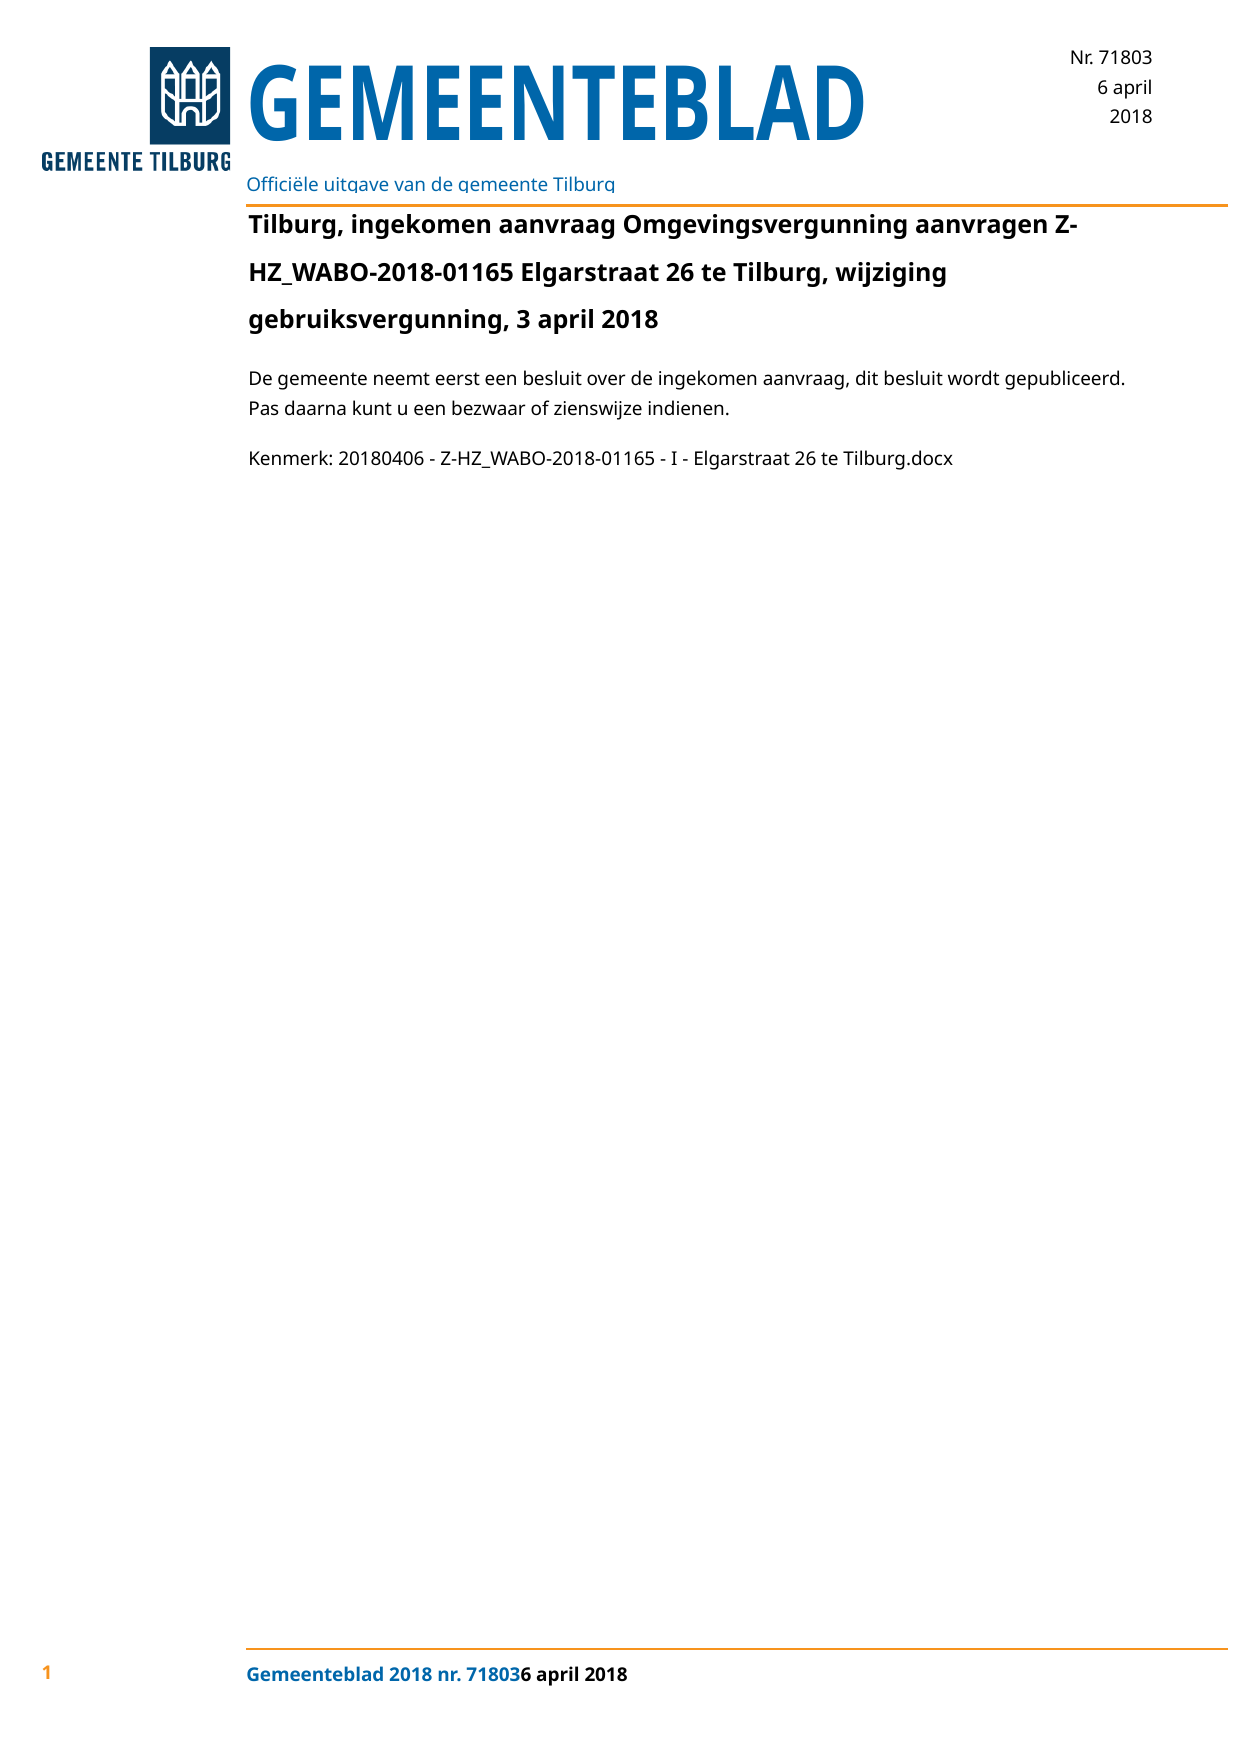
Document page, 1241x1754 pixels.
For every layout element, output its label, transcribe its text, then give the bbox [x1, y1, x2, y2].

text De gemeente neemt eerst een besluit over de ingekomen aanvraag, dit besluit wordt gepubliceerd. Pas daarna kunt u een bezwaar of zienswijze indienen. [248, 366, 1152, 421]
picture [41, 47, 231, 172]
text Tilburg, ingekomen aanvraag Omgevingsvergunning aanvragen Z-HZ_WABO-2018-01165 Elgarstraat 26 te Tilburg, wijziging gebruiksvergunning, 3 april 2018 [248, 207, 1152, 336]
text Kenmerk: 20180406 - Z-HZ_WABO-2018-01165 - I - Elgarstraat 26 te Tilburg.docx [248, 446, 1152, 471]
